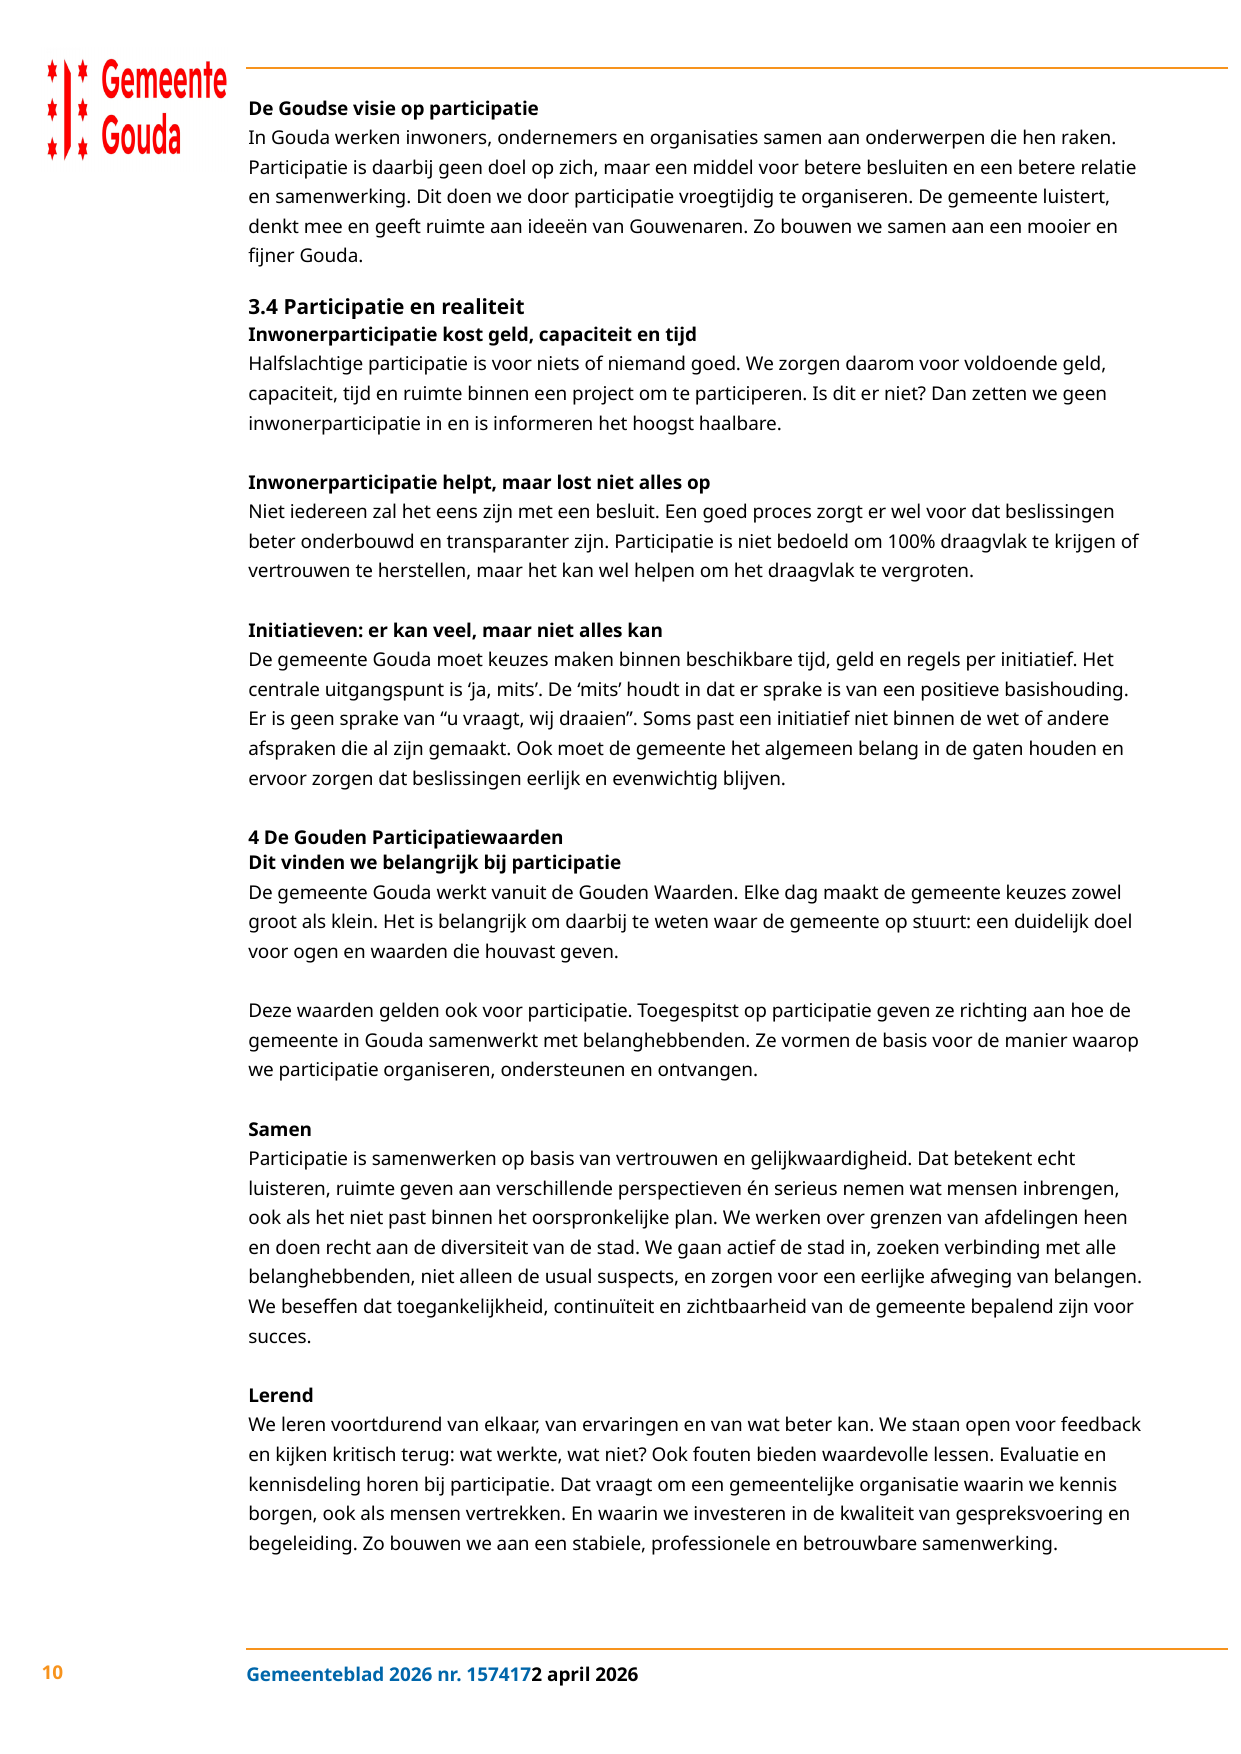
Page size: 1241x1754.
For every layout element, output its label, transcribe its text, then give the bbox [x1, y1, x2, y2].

text Niet iedereen zal het eens zijn met een besluit. Een goed proces zorgt er wel voor dat beslissingen beter onderbouwd en transparanter zijn. Participatie is niet bedoeld om 100% draagvlak te krijgen of vertrouwen te herstellen, maar het kan wel helpen om het draagvlak te vergroten. [248, 498, 1152, 583]
text 3.4 Participatie en realiteit [248, 292, 1152, 321]
text Lerend [248, 1382, 1152, 1408]
text Inwonerparticipatie kost geld, capaciteit en tijd [248, 321, 1152, 347]
text We leren voortdurend van elkaar, van ervaringen en van wat beter kan. We staan open voor feedback en kijken kritisch terug: wat werkte, wat niet? Ook fouten bieden waardevolle lessen. Evaluatie en kennisdeling horen bij participatie. Dat vraagt om een gemeentelijke organisatie waarin we kennis borgen, ook als mensen vertrekken. En waarin we investeren in de kwaliteit van gespreksvoering en begeleiding. Zo bouwen we aan een stabiele, professionele en betrouwbare samenwerking. [248, 1412, 1152, 1556]
picture [41, 47, 231, 172]
text Dit vinden we belangrijk bij participatie [248, 849, 1152, 875]
text Samen [248, 1116, 1152, 1142]
text Halfslachtige participatie is voor niets of niemand goed. We zorgen daarom voor voldoende geld, capaciteit, tijd en ruimte binnen een project om te participeren. Is dit er niet? Dan zetten we geen inwonerparticipatie in en is informeren het hoogst haalbare. [248, 351, 1152, 435]
table_header De Goudse visie op participatie In Gouda werken inwoners, ondernemers en organisaties samen aan onderwerpen die hen raken. Participatie is daarbij geen doel op zich, maar een middel voor betere besluiten en een betere relatie en samenwerking. Dit doen we door participatie vroegtijdig te organiseren. De gemeente luistert, denkt mee en geeft ruimte aan ideeën van Gouwenaren. Zo bouwen we samen aan een mooier en fijner Gouda. [248, 95, 1152, 268]
text Deze waarden gelden ook voor participatie. Toegespitst op participatie geven ze richting aan hoe de gemeente in Gouda samenwerkt met belanghebbenden. Ze vormen de basis voor de manier waarop we participatie organiseren, ondersteunen en ontvangen. [248, 997, 1152, 1082]
text Inwonerparticipatie helpt, maar lost niet alles op [248, 469, 1152, 494]
text Participatie is samenwerken op basis van vertrouwen en gelijkwaardigheid. Dat betekent echt luisteren, ruimte geven aan verschillende perspectieven én serieus nemen wat mensen inbrengen, ook als het niet past binnen het oorspronkelijke plan. We werken over grenzen van afdelingen heen en doen recht aan de diversiteit van de stad. We gaan actief de stad in, zoeken verbinding met alle belanghebbenden, niet alleen de usual suspects, en zorgen voor een eerlijke afweging van belangen. We beseffen dat toegankelijkheid, continuïteit en zichtbaarheid van de gemeente bepalend zijn voor succes. [248, 1145, 1152, 1349]
text Initiatieven: er kan veel, maar niet alles kan [248, 617, 1152, 642]
text 4 De Gouden Participatiewaarden [248, 824, 1152, 849]
text De gemeente Gouda moet keuzes maken binnen beschikbare tijd, geld en regels per initiatief. Het centrale uitgangspunt is ‘ja, mits’. De ‘mits’ houdt in dat er sprake is van een positieve basishouding. Er is geen sprake van “u vraagt, wij draaien”. Soms past een initiatief niet binnen de wet of andere afspraken die al zijn gemaakt. Ook moet de gemeente het algemeen belang in de gaten houden en ervoor zorgen dat beslissingen eerlijk en evenwichtig blijven. [248, 646, 1152, 790]
text De gemeente Gouda werkt vanuit de Gouden Waarden. Elke dag maakt de gemeente keuzes zowel groot als klein. Het is belangrijk om daarbij te weten waar de gemeente op stuurt: een duidelijk doel voor ogen en waarden die houvast geven. [248, 879, 1152, 964]
